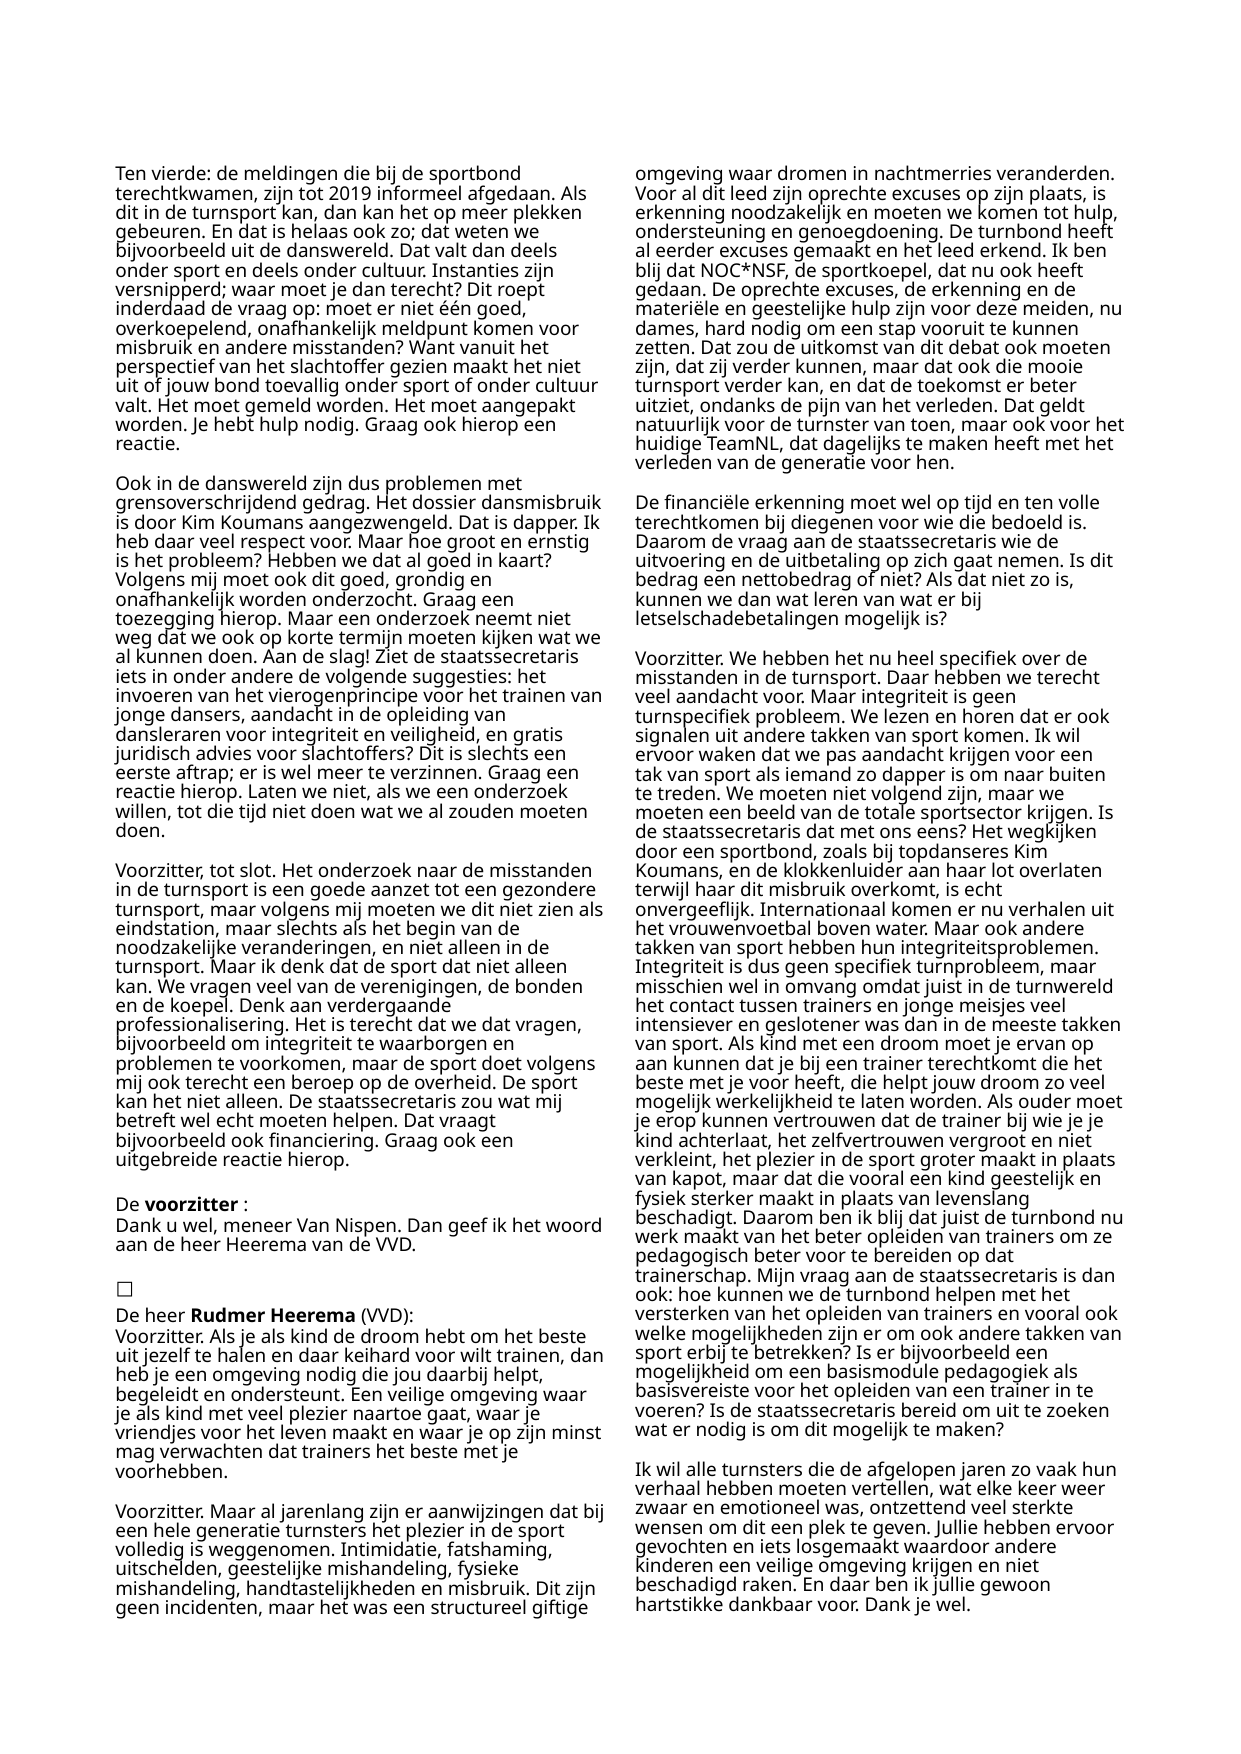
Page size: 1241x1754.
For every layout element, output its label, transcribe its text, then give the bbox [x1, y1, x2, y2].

text De voorzitter : [115, 1191, 605, 1217]
text Ook in de danswereld zijn dus problemen met grensoverschrijdend gedrag. Het dossier dansmisbruik is door Kim Koumans aangezwengeld. Dat is dapper. Ik heb daar veel respect voor. Maar hoe groot en ernstig is het probleem? Hebben we dat al goed in kaart? Volgens mij moet ook dit goed, grondig en onafhankelijk worden onderzocht. Graag een toezegging hierop. Maar een onderzoek neemt niet weg dat we ook op korte termijn moeten kijken wat we al kunnen doen. Aan de slag! Ziet de staatssecretaris iets in onder andere de volgende suggesties: het invoeren van het vierogenprincipe voor het trainen van jonge dansers, aandacht in de opleiding van dansleraren voor integriteit en veiligheid, en gratis juridisch advies voor slachtoffers? Dit is slechts een eerste aftrap; er is wel meer te verzinnen. Graag een reactie hierop. Laten we niet, als we een onderzoek willen, tot die tijd niet doen wat we al zouden moeten doen. [115, 475, 605, 841]
text Voorzitter. We hebben het nu heel specifiek over de misstanden in de turnsport. Daar hebben we terecht veel aandacht voor. Maar integriteit is geen turnspecifiek probleem. We lezen en horen dat er ook signalen uit andere takken van sport komen. Ik wil ervoor waken dat we pas aandacht krijgen voor een tak van sport als iemand zo dapper is om naar buiten te treden. We moeten niet volgend zijn, maar we moeten een beeld van de totale sportsector krijgen. Is de staatssecretaris dat met ons eens? Het wegkijken door een sportbond, zoals bij topdanseres Kim Koumans, en de klokkenluider aan haar lot overlaten terwijl haar dit misbruik overkomt, is echt onvergeeflijk. Internationaal komen er nu verhalen uit het vrouwenvoetbal boven water. Maar ook andere takken van sport hebben hun integriteitsproblemen. Integriteit is dus geen specifiek turnprobleem, maar misschien wel in omvang omdat juist in de turnwereld het contact tussen trainers en jonge meisjes veel intensiever en geslotener was dan in de meeste takken van sport. Als kind met een droom moet je ervan op aan kunnen dat je bij een trainer terechtkomt die het beste met je voor heeft, die helpt jouw droom zo veel mogelijk werkelijkheid te laten worden. Als ouder moet je erop kunnen vertrouwen dat de trainer bij wie je je kind achterlaat, het zelfvertrouwen vergroot en niet verkleint, het plezier in de sport groter maakt in plaats van kapot, maar dat die vooral een kind geestelijk en fysiek sterker maakt in plaats van levenslang beschadigt. Daarom ben ik blij dat juist de turnbond nu werk maakt van het beter opleiden van trainers om ze pedagogisch beter voor te bereiden op dat trainerschap. Mijn vraag aan de staatssecretaris is dan ook: hoe kunnen we de turnbond helpen met het versterken van het opleiden van trainers en vooral ook welke mogelijkheden zijn er om ook andere takken van sport erbij te betrekken? Is er bijvoorbeeld een mogelijkheid om een basismodule pedagogiek als basisvereiste voor het opleiden van een trainer in te voeren? Is de staatssecretaris bereid om uit te zoeken wat er nodig is om dit mogelijk te maken? [635, 650, 1125, 1440]
text De heer Rudmer Heerema (VVD): [115, 1302, 605, 1328]
text Voorzitter. Als je als kind de droom hebt om het beste uit jezelf te halen en daar keihard voor wilt trainen, dan heb je een omgeving nodig die jou daarbij helpt, begeleidt en ondersteunt. Een veilige omgeving waar je als kind met veel plezier naartoe gaat, waar je vriendjes voor het leven maakt en waar je op zijn minst mag verwachten dat trainers het beste met je voorhebben. [115, 1328, 605, 1482]
text omgeving waar dromen in nachtmerries veranderden. Voor al dit leed zijn oprechte excuses op zijn plaats, is erkenning noodzakelijk en moeten we komen tot hulp, ondersteuning en genoegdoening. De turnbond heeft al eerder excuses gemaakt en het leed erkend. Ik ben blij dat NOC*NSF, de sportkoepel, dat nu ook heeft gedaan. De oprechte excuses, de erkenning en de materiële en geestelijke hulp zijn voor deze meiden, nu dames, hard nodig om een stap vooruit te kunnen zetten. Dat zou de uitkomst van dit debat ook moeten zijn, dat zij verder kunnen, maar dat ook die mooie turnsport verder kan, en dat de toekomst er beter uitziet, ondanks de pijn van het verleden. Dat geldt natuurlijk voor de turnster van toen, maar ook voor het huidige TeamNL, dat dagelijks te maken heeft met het verleden van de generatie voor hen. [635, 165, 1125, 474]
text Dank u wel, meneer Van Nispen. Dan geef ik het woord aan de heer Heerema van de VVD. [115, 1217, 605, 1255]
text Voorzitter, tot slot. Het onderzoek naar de misstanden in de turnsport is een goede aanzet tot een gezondere turnsport, maar volgens mij moeten we dit niet zien als eindstation, maar slechts als het begin van de noodzakelijke veranderingen, en niet alleen in de turnsport. Maar ik denk dat de sport dat niet alleen kan. We vragen veel van de verenigingen, de bonden en de koepel. Denk aan verdergaande professionalisering. Het is terecht dat we dat vragen, bijvoorbeeld om integriteit te waarborgen en problemen te voorkomen, maar de sport doet volgens mij ook terecht een beroep op de overheid. De sport kan het niet alleen. De staatssecretaris zou wat mij betreft wel echt moeten helpen. Dat vraagt bijvoorbeeld ook financiering. Graag ook een uitgebreide reactie hierop. [115, 862, 605, 1170]
text Ten vierde: de meldingen die bij de sportbond terechtkwamen, zijn tot 2019 informeel afgedaan. Als dit in de turnsport kan, dan kan het op meer plekken gebeuren. En dat is helaas ook zo; dat weten we bijvoorbeeld uit de danswereld. Dat valt dan deels onder sport en deels onder cultuur. Instanties zijn versnipperd; waar moet je dan terecht? Dit roept inderdaad de vraag op: moet er niet één goed, overkoepelend, onafhankelijk meldpunt komen voor misbruik en andere misstanden? Want vanuit het perspectief van het slachtoffer gezien maakt het niet uit of jouw bond toevallig onder sport of onder cultuur valt. Het moet gemeld worden. Het moet aangepakt worden. Je hebt hulp nodig. Graag ook hierop een reactie. [115, 165, 605, 454]
text De financiële erkenning moet wel op tijd en ten volle terechtkomen bij diegenen voor wie die bedoeld is. Daarom de vraag aan de staatssecretaris wie de uitvoering en de uitbetaling op zich gaat nemen. Is dit bedrag een nettobedrag of niet? Als dat niet zo is, kunnen we dan wat leren van wat er bij letselschadebetalingen mogelijk is? [635, 494, 1125, 629]
text Voorzitter. Maar al jarenlang zijn er aanwijzingen dat bij een hele generatie turnsters het plezier in de sport volledig is weggenomen. Intimidatie, fatshaming, uitschelden, geestelijke mishandeling, fysieke mishandeling, handtastelijkheden en misbruik. Dit zijn geen incidenten, maar het was een structureel giftige [115, 1503, 605, 1618]
text Ik wil alle turnsters die de afgelopen jaren zo vaak hun verhaal hebben moeten vertellen, wat elke keer weer zwaar en emotioneel was, ontzettend veel sterkte wensen om dit een plek te geven. Jullie hebben ervoor gevochten en iets losgemaakt waardoor andere kinderen een veilige omgeving krijgen en niet beschadigd raken. En daar ben ik jullie gewoon hartstikke dankbaar voor. Dank je wel. [635, 1461, 1125, 1615]
text ⬜ [115, 1276, 605, 1302]
